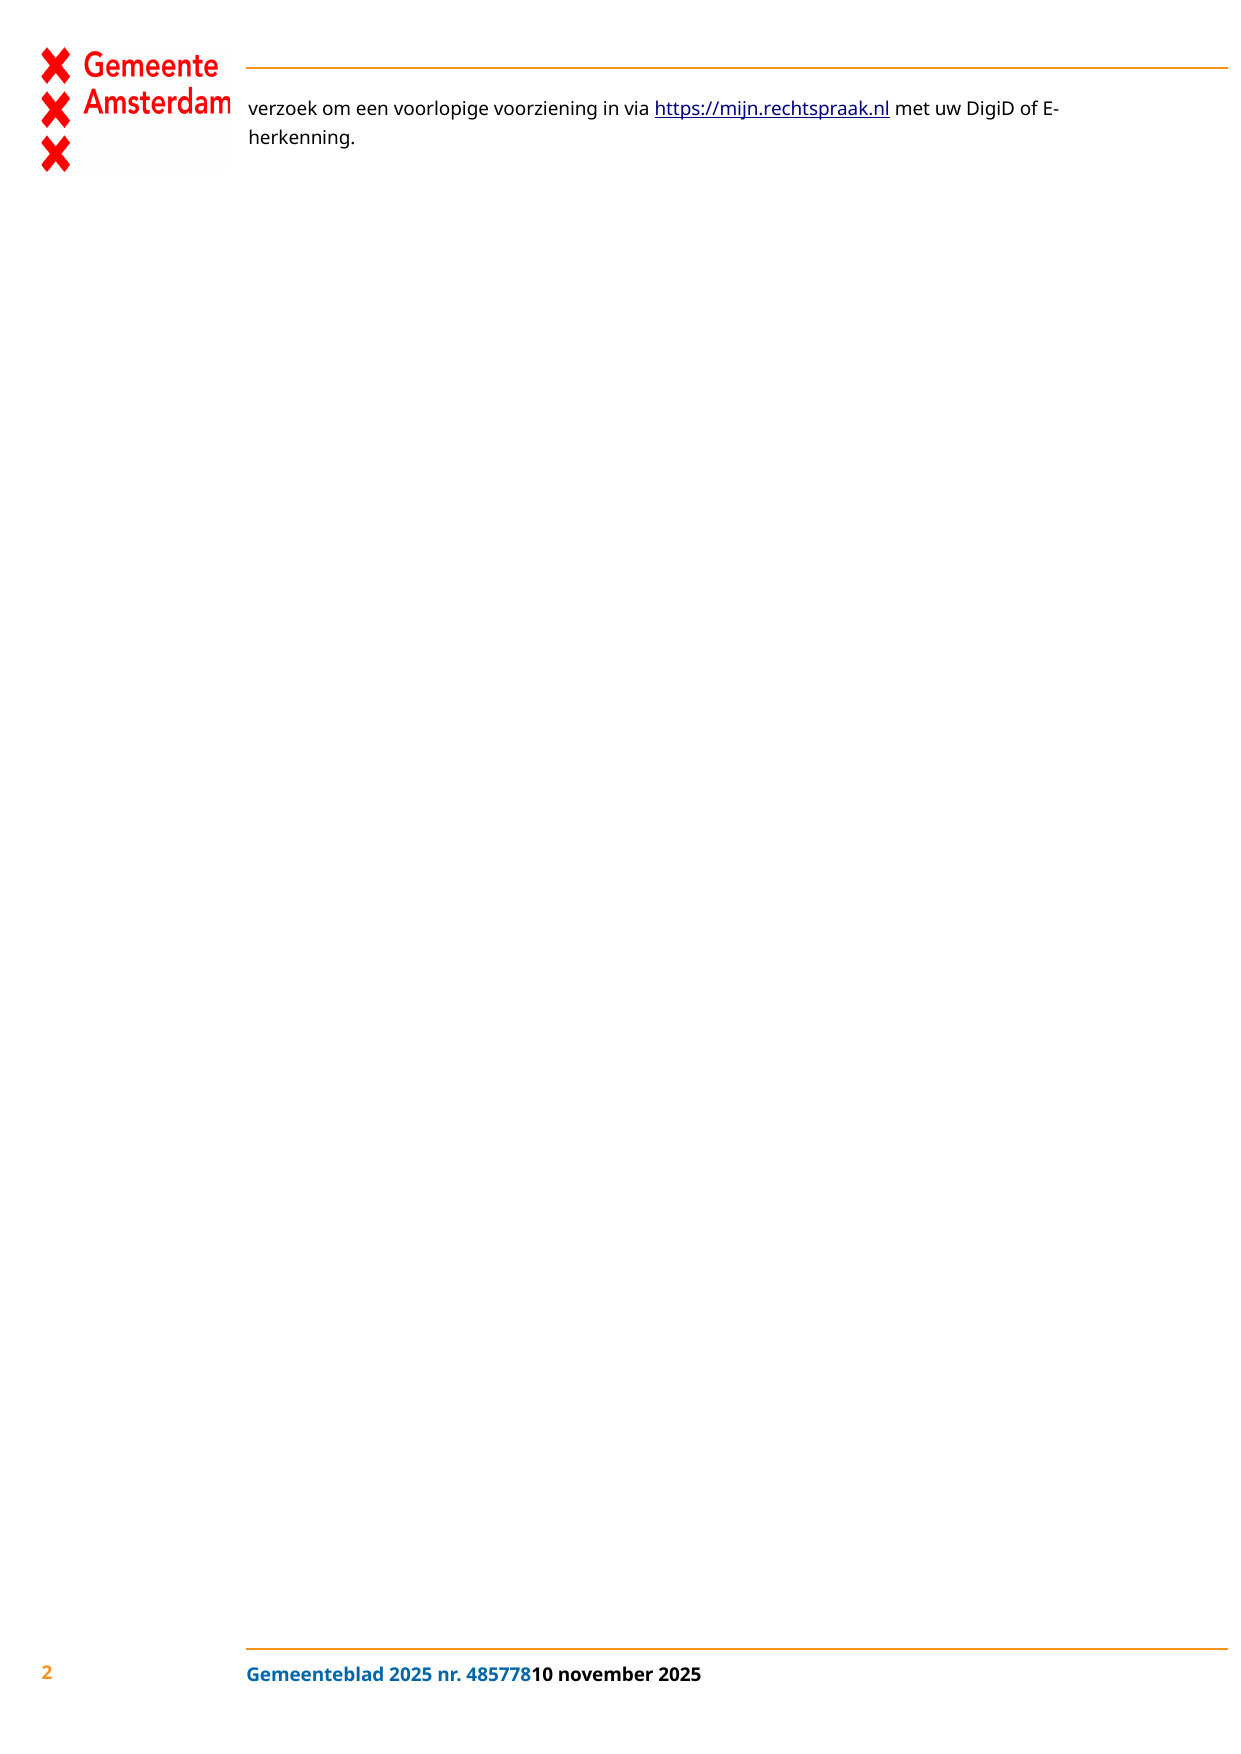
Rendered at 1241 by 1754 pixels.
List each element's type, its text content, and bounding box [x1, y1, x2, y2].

text verzoek om een voorlopige voorziening in via https://mijn.rechtspraak.nl met uw DigiD of E-herkenning. [248, 95, 1152, 150]
picture [41, 47, 231, 172]
